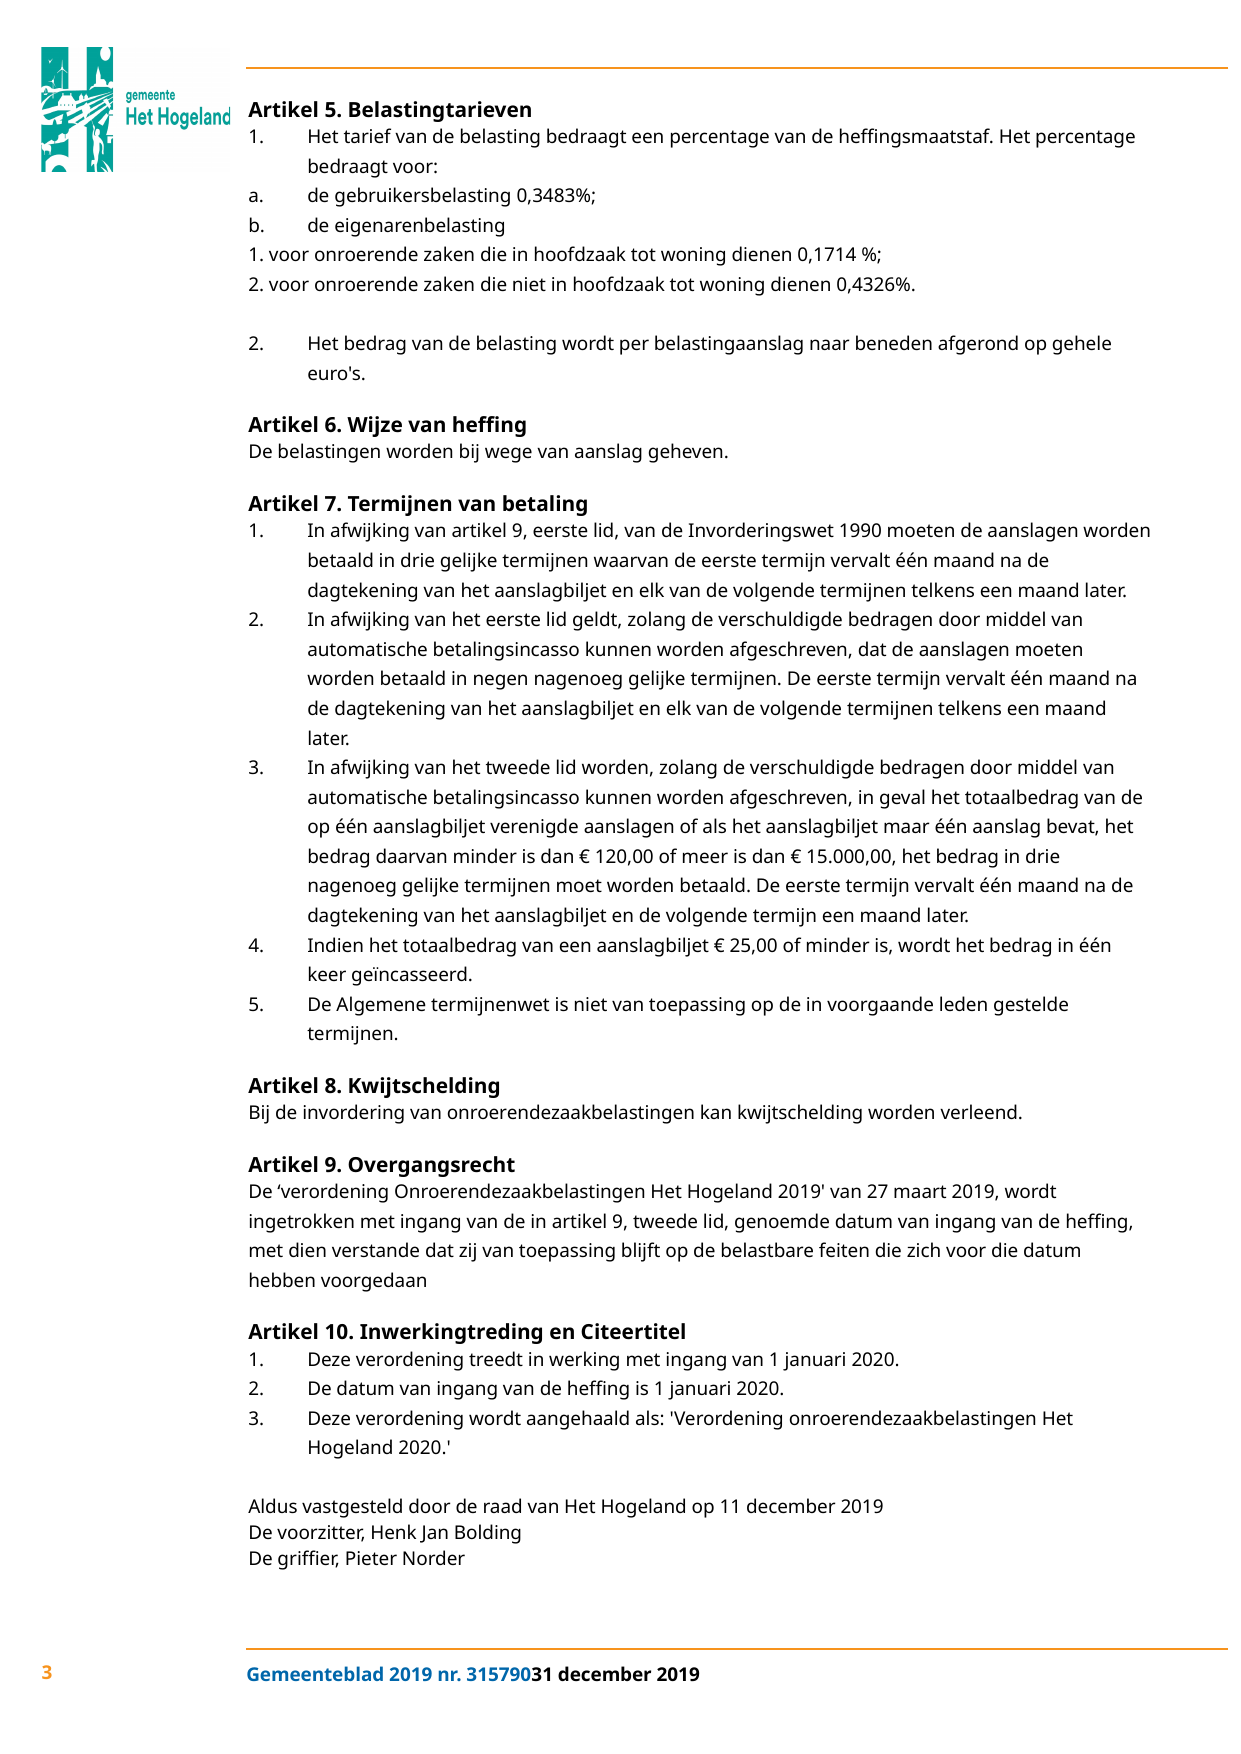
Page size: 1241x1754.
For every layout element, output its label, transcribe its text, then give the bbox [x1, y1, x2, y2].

list Deze verordening treedt in werking met ingang van 1 januari 2020. [248, 1346, 1152, 1372]
list Het bedrag van de belasting wordt per belastingaanslag naar beneden afgerond op gehele euro's. [248, 330, 1152, 386]
text De griffier, Pieter Norder [248, 1545, 1152, 1571]
list De datum van ingang van de heffing is 1 januari 2020. [248, 1375, 1152, 1401]
text Aldus vastgesteld door de raad van Het Hogeland op 11 december 2019 [248, 1494, 1152, 1519]
list Indien het totaalbedrag van een aanslagbiljet € 25,00 of minder is, wordt het bedrag in één keer geïncasseerd. [248, 932, 1152, 987]
text Artikel 6. Wijze van heffing [248, 410, 1152, 439]
text Artikel 5. Belastingtarieven [248, 95, 1152, 123]
text De ‘verordening Onroerendezaakbelastingen Het Hogeland 2019' van 27 maart 2019, wordt ingetrokken met ingang van de in artikel 9, tweede lid, genoemde datum van ingang van de heffing, met dien verstande dat zij van toepassing blijft op de belastbare feiten die zich voor die datum hebben voorgedaan [248, 1178, 1152, 1293]
text De voorzitter, Henk Jan Bolding [248, 1519, 1152, 1545]
text Artikel 9. Overgangsrecht [248, 1150, 1152, 1178]
list De Algemene termijnenwet is niet van toepassing op de in voorgaande leden gestelde termijnen. [248, 991, 1152, 1046]
text Artikel 8. Kwijtschelding [248, 1071, 1152, 1099]
list Het tarief van de belasting bedraagt een percentage van de heffingsmaatstaf. Het percentage bedraagt voor: [248, 123, 1152, 178]
text Artikel 7. Termijnen van betaling [248, 489, 1152, 518]
list de gebruikersbelasting 0,3483%; [248, 182, 1152, 208]
text Bij de invordering van onroerendezaakbelastingen kan kwijtschelding worden verleend. [248, 1099, 1152, 1125]
text De belastingen worden bij wege van aanslag geheven. [248, 439, 1152, 464]
list In afwijking van het tweede lid worden, zolang de verschuldigde bedragen door middel van automatische betalingsincasso kunnen worden afgeschreven, in geval het totaalbedrag van de op één aanslagbiljet verenigde aanslagen of als het aanslagbiljet maar één aanslag bevat, het bedrag daarvan minder is dan € 120,00 of meer is dan € 15.000,00, het bedrag in drie nagenoeg gelijke termijnen moet worden betaald. De eerste termijn vervalt één maand na de dagtekening van het aanslagbiljet en de volgende termijn een maand later. [248, 754, 1152, 928]
text 2. voor onroerende zaken die niet in hoofdzaak tot woning dienen 0,4326%. [248, 271, 1152, 297]
list de eigenarenbelasting [248, 212, 1152, 238]
text Artikel 10. Inwerkingtreding en Citeertitel [248, 1317, 1152, 1346]
list Deze verordening wordt aangehaald als: 'Verordening onroerendezaakbelastingen Het Hogeland 2020.' [248, 1405, 1152, 1460]
list In afwijking van het eerste lid geldt, zolang de verschuldigde bedragen door middel van automatische betalingsincasso kunnen worden afgeschreven, dat de aanslagen moeten worden betaald in negen nagenoeg gelijke termijnen. De eerste termijn vervalt één maand na de dagtekening van het aanslagbiljet en elk van de volgende termijnen telkens een maand later. [248, 606, 1152, 750]
picture [41, 47, 231, 172]
text 1. voor onroerende zaken die in hoofdzaak tot woning dienen 0,1714 %; [248, 242, 1152, 267]
list In afwijking van artikel 9, eerste lid, van de Invorderingswet 1990 moeten de aanslagen worden betaald in drie gelijke termijnen waarvan de eerste termijn vervalt één maand na de dagtekening van het aanslagbiljet en elk van de volgende termijnen telkens een maand later. [248, 518, 1152, 602]
